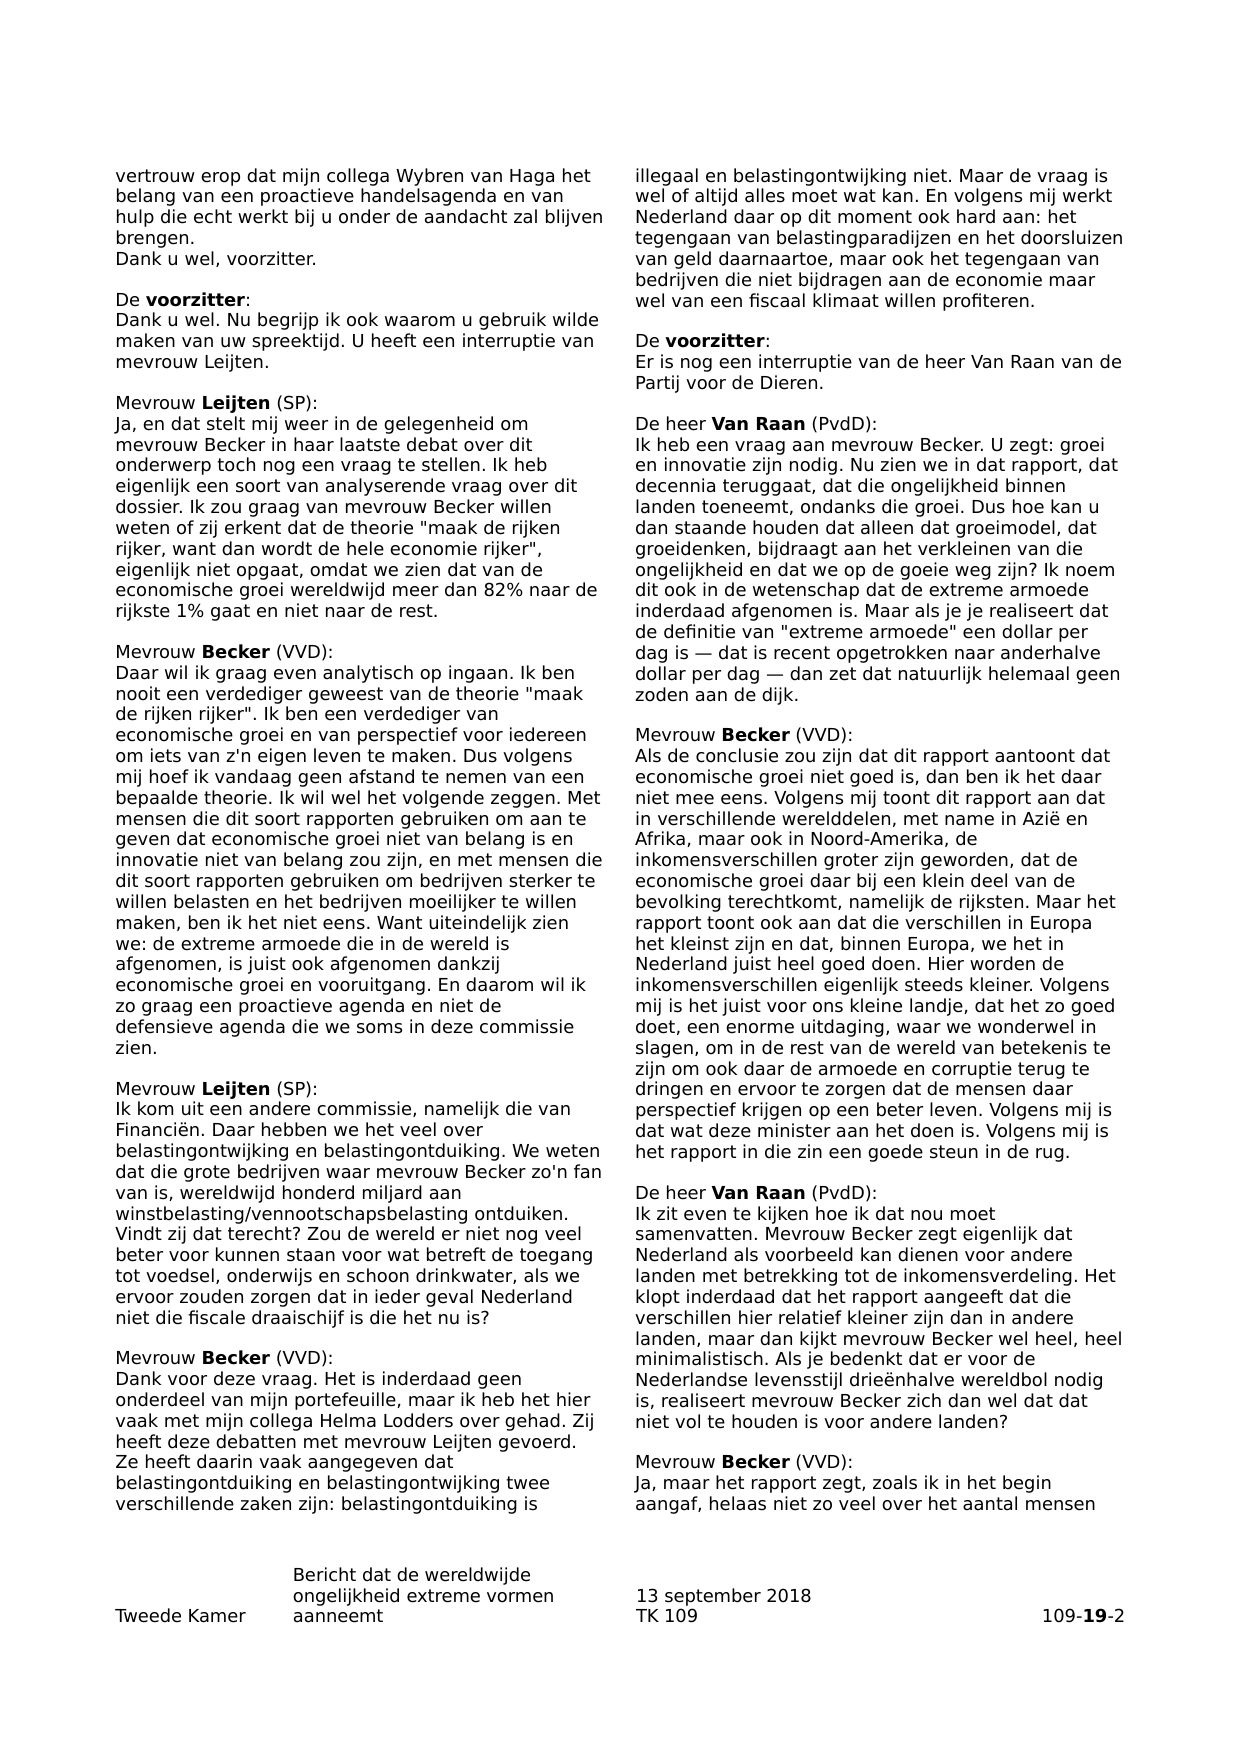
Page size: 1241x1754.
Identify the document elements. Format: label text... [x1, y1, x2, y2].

text Ja, en dat stelt mij weer in de gelegenheid om mevrouw Becker in haar laatste debat over dit onderwerp toch nog een vraag te stellen. Ik heb eigenlijk een soort van analyserende vraag over dit dossier. Ik zou graag van mevrouw Becker willen weten of zij erkent dat de theorie "maak de rijken rijker, want dan wordt de hele economie rijker", eigenlijk niet opgaat, omdat we zien dat van de economische groei wereldwijd meer dan 82% naar de rijkste 1% gaat en niet naar de rest. [115, 413, 605, 622]
text Mevrouw Leijten (SP): [115, 393, 605, 413]
text Mevrouw Becker (VVD): [115, 1348, 605, 1369]
text Dank voor deze vraag. Het is inderdaad geen onderdeel van mijn portefeuille, maar ik heb het hier vaak met mijn collega Helma Lodders over gehad. Zij heeft deze debatten met mevrouw Leijten gevoerd. Ze heeft daarin vaak aangegeven dat belastingontduiking en belastingontwijking twee verschillende zaken zijn: belastingontduiking is [115, 1369, 605, 1515]
text Mevrouw Becker (VVD): [635, 1452, 1125, 1473]
text Er is nog een interruptie van de heer Van Raan van de Partij voor de Dieren. [635, 352, 1125, 393]
text Ik heb een vraag aan mevrouw Becker. U zegt: groei en innovatie zijn nodig. Nu zien we in dat rapport, dat decennia teruggaat, dat die ongelijkheid binnen landen toeneemt, ondanks die groei. Dus hoe kan u dan staande houden dat alleen dat groeimodel, dat groeidenken, bijdraagt aan het verkleinen van die ongelijkheid en dat we op de goeie weg zijn? Ik noem dit ook in de wetenschap dat de extreme armoede inderdaad afgenomen is. Maar als je je realiseert dat de definitie van "extreme armoede" een dollar per dag is — dat is recent opgetrokken naar anderhalve dollar per dag — dan zet dat natuurlijk helemaal geen zoden aan de dijk. [635, 434, 1125, 705]
text De heer Van Raan (PvdD): [635, 1182, 1125, 1203]
text Dank u wel, voorzitter. [115, 249, 605, 269]
text Dank u wel. Nu begrijp ik ook waarom u gebruik wilde maken van uw spreektijd. U heeft een interruptie van mevrouw Leijten. [115, 310, 605, 373]
text Ik zit even te kijken hoe ik dat nou moet samenvatten. Mevrouw Becker zegt eigenlijk dat Nederland als voorbeeld kan dienen voor andere landen met betrekking tot de inkomensverdeling. Het klopt inderdaad dat het rapport aangeeft dat die verschillen hier relatief kleiner zijn dan in andere landen, maar dan kijkt mevrouw Becker wel heel, heel minimalistisch. Als je bedenkt dat er voor de Nederlandse levensstijl drieënhalve wereldbol nodig is, realiseert mevrouw Becker zich dan wel dat dat niet vol te houden is voor andere landen? [635, 1203, 1125, 1432]
text Mevrouw Becker (VVD): [635, 725, 1125, 746]
text Ik kom uit een andere commissie, namelijk die van Financiën. Daar hebben we het veel over belastingontwijking en belastingontduiking. We weten dat die grote bedrijven waar mevrouw Becker zo'n fan van is, wereldwijd honderd miljard aan winstbelasting/vennootschapsbelasting ontduiken. Vindt zij dat terecht? Zou de wereld er niet nog veel beter voor kunnen staan voor wat betreft de toegang tot voedsel, onderwijs en schoon drinkwater, als we ervoor zouden zorgen dat in ieder geval Nederland niet die fiscale draaischijf is die het nu is? [115, 1099, 605, 1328]
text Ja, maar het rapport zegt, zoals ik in het begin aangaf, helaas niet zo veel over het aantal mensen [635, 1473, 1125, 1515]
text Als de conclusie zou zijn dat dit rapport aantoont dat economische groei niet goed is, dan ben ik het daar niet mee eens. Volgens mij toont dit rapport aan dat in verschillende werelddelen, met name in Azië en Afrika, maar ook in Noord-Amerika, de inkomensverschillen groter zijn geworden, dat de economische groei daar bij een klein deel van de bevolking terechtkomt, namelijk de rijksten. Maar het rapport toont ook aan dat die verschillen in Europa het kleinst zijn en dat, binnen Europa, we het in Nederland juist heel goed doen. Hier worden de inkomensverschillen eigenlijk steeds kleiner. Volgens mij is het juist voor ons kleine landje, dat het zo goed doet, een enorme uitdaging, waar we wonderwel in slagen, om in de rest van de wereld van betekenis te zijn om ook daar de armoede en corruptie terug te dringen en ervoor te zorgen dat de mensen daar perspectief krijgen op een beter leven. Volgens mij is dat wat deze minister aan het doen is. Volgens mij is het rapport in die zin een goede steun in de rug. [635, 746, 1125, 1162]
text illegaal en belastingontwijking niet. Maar de vraag is wel of altijd alles moet wat kan. En volgens mij werkt Nederland daar op dit moment ook hard aan: het tegengaan van belastingparadijzen en het doorsluizen van geld daarnaartoe, maar ook het tegengaan van bedrijven die niet bijdragen aan de economie maar wel van een fiscaal klimaat willen profiteren. [635, 165, 1125, 311]
text Mevrouw Becker (VVD): [115, 642, 605, 662]
text vertrouw erop dat mijn collega Wybren van Haga het belang van een proactieve handelsagenda en van hulp die echt werkt bij u onder de aandacht zal blijven brengen. [115, 165, 605, 249]
text Mevrouw Leijten (SP): [115, 1078, 605, 1099]
text De voorzitter: [115, 289, 605, 310]
text De heer Van Raan (PvdD): [635, 413, 1125, 434]
text De voorzitter: [635, 331, 1125, 352]
text Daar wil ik graag even analytisch op ingaan. Ik ben nooit een verdediger geweest van de theorie "maak de rijken rijker". Ik ben een verdediger van economische groei en van perspectief voor iedereen om iets van z'n eigen leven te maken. Dus volgens mij hoef ik vandaag geen afstand te nemen van een bepaalde theorie. Ik wil wel het volgende zeggen. Met mensen die dit soort rapporten gebruiken om aan te geven dat economische groei niet van belang is en innovatie niet van belang zou zijn, en met mensen die dit soort rapporten gebruiken om bedrijven sterker te willen belasten en het bedrijven moeilijker te willen maken, ben ik het niet eens. Want uiteindelijk zien we: de extreme armoede die in de wereld is afgenomen, is juist ook afgenomen dankzij economische groei en vooruitgang. En daarom wil ik zo graag een proactieve agenda en niet de defensieve agenda die we soms in deze commissie zien. [115, 662, 605, 1058]
